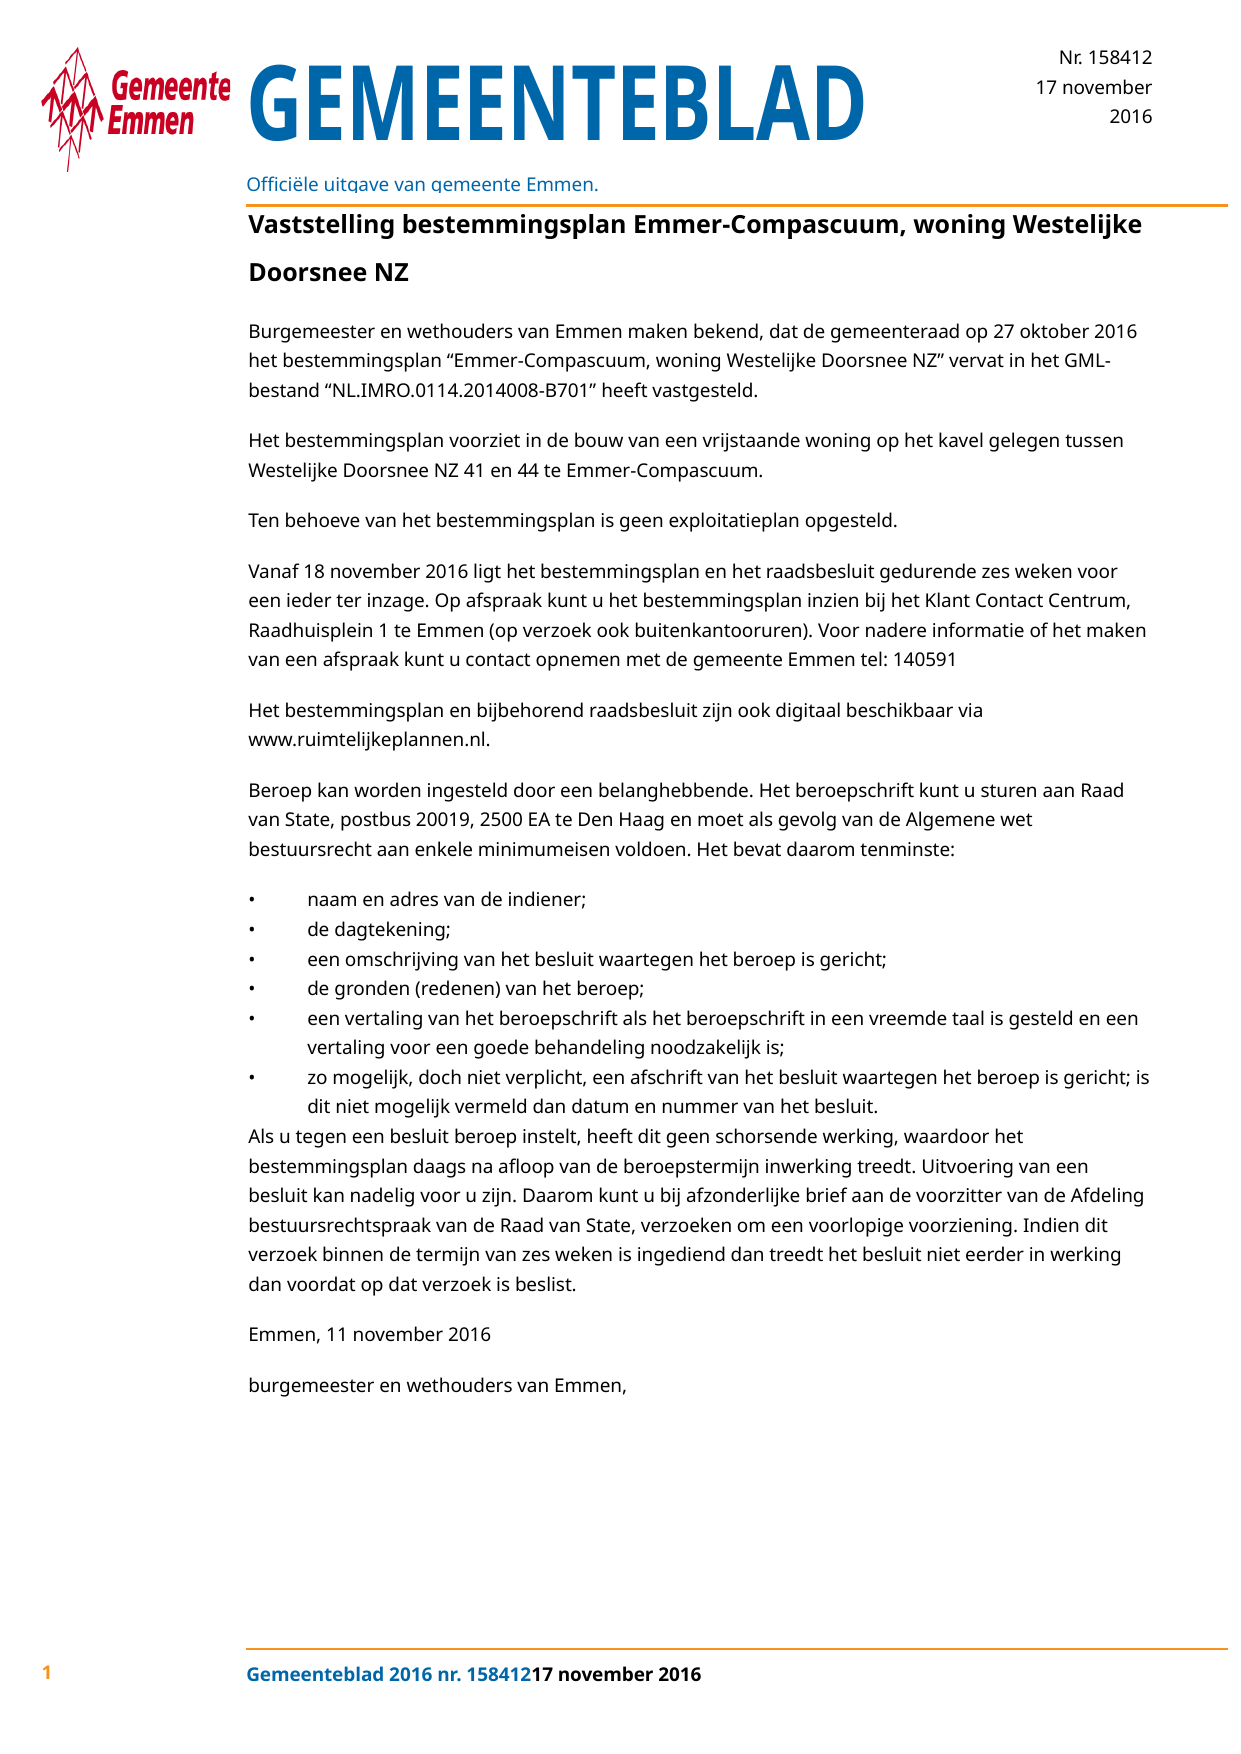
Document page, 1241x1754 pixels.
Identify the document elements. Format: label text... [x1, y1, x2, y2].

list een vertaling van het beroepschrift als het beroepschrift in een vreemde taal is gesteld en een vertaling voor een goede behandeling noodzakelijk is; [248, 1005, 1152, 1060]
list de gronden (redenen) van het beroep; [248, 975, 1152, 1001]
text burgemeester en wethouders van Emmen, [248, 1372, 1152, 1398]
text Emmen, 11 november 2016 [248, 1322, 1152, 1347]
text Ten behoeve van het bestemmingsplan is geen exploitatieplan opgesteld. [248, 507, 1152, 533]
text Als u tegen een besluit beroep instelt, heeft dit geen schorsende werking, waardoor het bestemmingsplan daags na afloop van de beroepstermijn inwerking treedt. Uitvoering van een besluit kan nadelig voor u zijn. Daarom kunt u bij afzonderlijke brief aan de voorzitter van de Afdeling bestuursrechtspraak van de Raad van State, verzoeken om een voorlopige voorziening. Indien dit verzoek binnen de termijn van zes weken is ingediend dan treedt het besluit niet eerder in werking dan voordat op dat verzoek is beslist. [248, 1123, 1152, 1297]
text Het bestemmingsplan en bijbehorend raadsbesluit zijn ook digitaal beschikbaar via www.ruimtelijkeplannen.nl. [248, 697, 1152, 752]
text Vaststelling bestemmingsplan Emmer-Compascuum, woning Westelijke Doorsnee NZ [248, 207, 1152, 288]
text Vanaf 18 november 2016 ligt het bestemmingsplan en het raadsbesluit gedurende zes weken voor een ieder ter inzage. Op afspraak kunt u het bestemmingsplan inzien bij het Klant Contact Centrum, Raadhuisplein 1 te Emmen (op verzoek ook buitenkantooruren). Voor nadere informatie of het maken van een afspraak kunt u contact opnemen met de gemeente Emmen tel: 140591 [248, 558, 1152, 672]
text Het bestemmingsplan voorziet in de bouw van een vrijstaande woning op het kavel gelegen tussen Westelijke Doorsnee NZ 41 en 44 te Emmer-Compascuum. [248, 427, 1152, 483]
list zo mogelijk, doch niet verplicht, een afschrift van het besluit waartegen het beroep is gericht; is dit niet mogelijk vermeld dan datum en nummer van het besluit. [248, 1064, 1152, 1119]
list de dagtekening; [248, 916, 1152, 942]
text Burgemeester en wethouders van Emmen maken bekend, dat de gemeenteraad op 27 oktober 2016 het bestemmingsplan “Emmer-Compascuum, woning Westelijke Doorsnee NZ” vervat in het GML-bestand “NL.IMRO.0114.2014008-B701” heeft vastgesteld. [248, 318, 1152, 403]
picture [41, 47, 231, 172]
list naam en adres van de indiener; [248, 887, 1152, 912]
list een omschrijving van het besluit waartegen het beroep is gericht; [248, 946, 1152, 972]
text Beroep kan worden ingesteld door een belanghebbende. Het beroepschrift kunt u sturen aan Raad van State, postbus 20019, 2500 EA te Den Haag en moet als gevolg van de Algemene wet bestuursrecht aan enkele minimumeisen voldoen. Het bevat daarom tenminste: [248, 777, 1152, 862]
